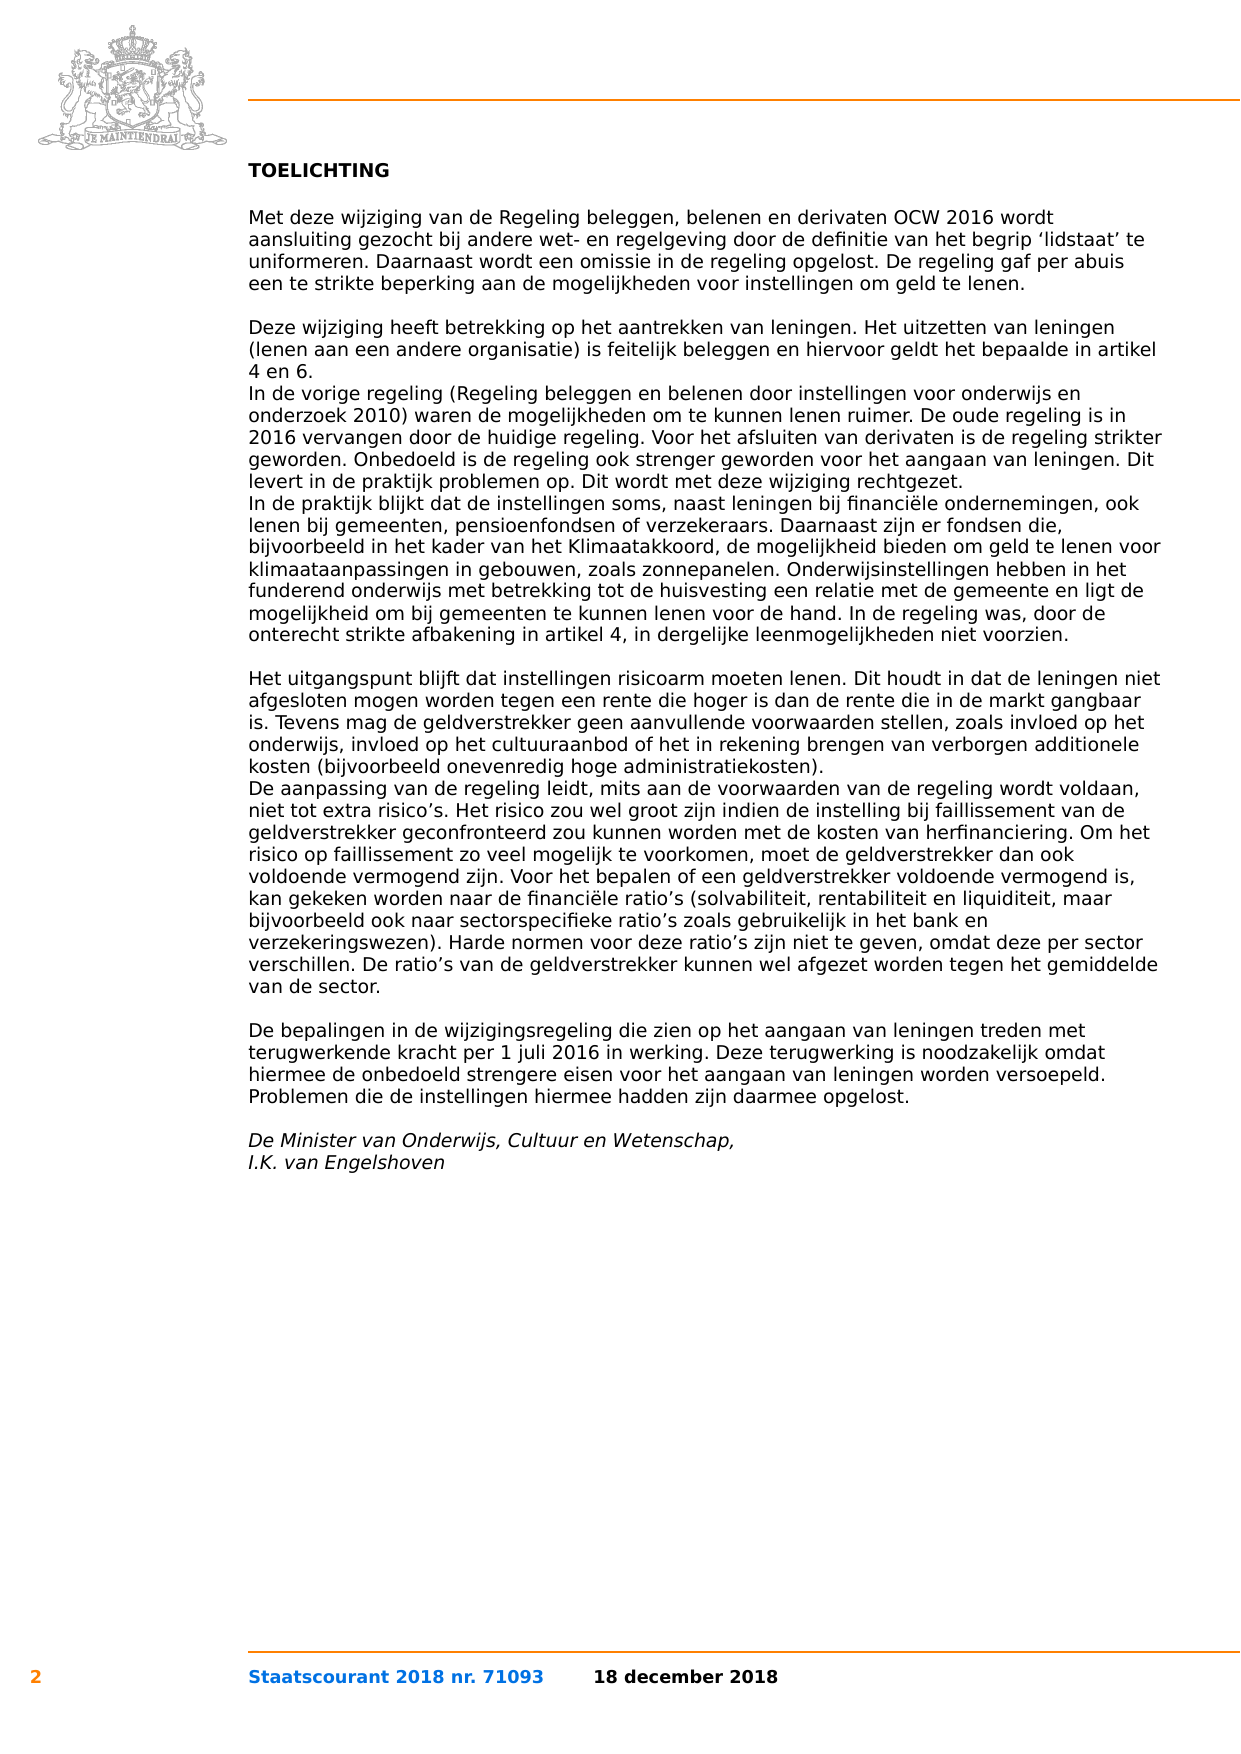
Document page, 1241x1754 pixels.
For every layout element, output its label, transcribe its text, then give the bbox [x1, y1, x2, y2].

text In de vorige regeling (Regeling beleggen en belenen door instellingen voor onderwijs en onderzoek 2010) waren de mogelijkheden om te kunnen lenen ruimer. De oude regeling is in 2016 vervangen door de huidige regeling. Voor het afsluiten van derivaten is de regeling strikter geworden. Onbedoeld is de regeling ook strenger geworden voor het aangaan van leningen. Dit levert in de praktijk problemen op. Dit wordt met deze wijziging rechtgezet. [248, 383, 1163, 492]
text Het uitgangspunt blijft dat instellingen risicoarm moeten lenen. Dit houdt in dat de leningen niet afgesloten mogen worden tegen een rente die hoger is dan de rente die in de markt gangbaar is. Tevens mag de geldverstrekker geen aanvullende voorwaarden stellen, zoals invloed op het onderwijs, invloed op het cultuuraanbod of het in rekening brengen van verborgen additionele kosten (bijvoorbeeld onevenredig hoge administratiekosten). [248, 668, 1163, 778]
text In de praktijk blijkt dat de instellingen soms, naast leningen bij financiële ondernemingen, ook lenen bij gemeenten, pensioenfondsen of verzekeraars. Daarnaast zijn er fondsen die, bijvoorbeeld in het kader van het Klimaatakkoord, de mogelijkheid bieden om geld te lenen voor klimaataanpassingen in gebouwen, zoals zonnepanelen. Onderwijsinstellingen hebben in het funderend onderwijs met betrekking tot de huisvesting een relatie met de gemeente en ligt de mogelijkheid om bij gemeenten te kunnen lenen voor de hand. In de regeling was, door de onterecht strikte afbakening in artikel 4, in dergelijke leenmogelijkheden niet voorzien. [248, 492, 1163, 646]
subtitle TOELICHTING [248, 160, 1163, 182]
text De bepalingen in de wijzigingsregeling die zien op het aangaan van leningen treden met terugwerkende kracht per 1 juli 2016 in werking. Deze terugwerking is noodzakelijk omdat hiermee de onbedoeld strengere eisen voor het aangaan van leningen worden versoepeld. Problemen die de instellingen hiermee hadden zijn daarmee opgelost. [248, 1020, 1163, 1108]
text Deze wijziging heeft betrekking op het aantrekken van leningen. Het uitzetten van leningen (lenen aan een andere organisatie) is feitelijk beleggen en hiervoor geldt het bepaalde in artikel 4 en 6. [248, 317, 1163, 383]
text Met deze wijziging van de Regeling beleggen, belenen en derivaten OCW 2016 wordt aansluiting gezocht bij andere wet- en regelgeving door de definitie van het begrip ‘lidstaat’ te uniformeren. Daarnaast wordt een omissie in de regeling opgelost. De regeling gaf per abuis een te strikte beperking aan de mogelijkheden voor instellingen om geld te lenen. [248, 207, 1163, 295]
text De aanpassing van de regeling leidt, mits aan de voorwaarden van de regeling wordt voldaan, niet tot extra risico’s. Het risico zou wel groot zijn indien de instelling bij faillissement van de geldverstrekker geconfronteerd zou kunnen worden met de kosten van herfinanciering. Om het risico op faillissement zo veel mogelijk te voorkomen, moet de geldverstrekker dan ook voldoende vermogend zijn. Voor het bepalen of een geldverstrekker voldoende vermogend is, kan gekeken worden naar de financiële ratio’s (solvabiliteit, rentabiliteit en liquiditeit, maar bijvoorbeeld ook naar sectorspecifieke ratio’s zoals gebruikelijk in het bank en verzekeringswezen). Harde normen voor deze ratio’s zijn niet te geven, omdat deze per sector verschillen. De ratio’s van de geldverstrekker kunnen wel afgezet worden tegen het gemiddelde van de sector. [248, 778, 1163, 998]
text De Minister van Onderwijs, Cultuur en Wetenschap, I.K. van Engelshoven [248, 1129, 1163, 1173]
picture [38, 25, 227, 150]
